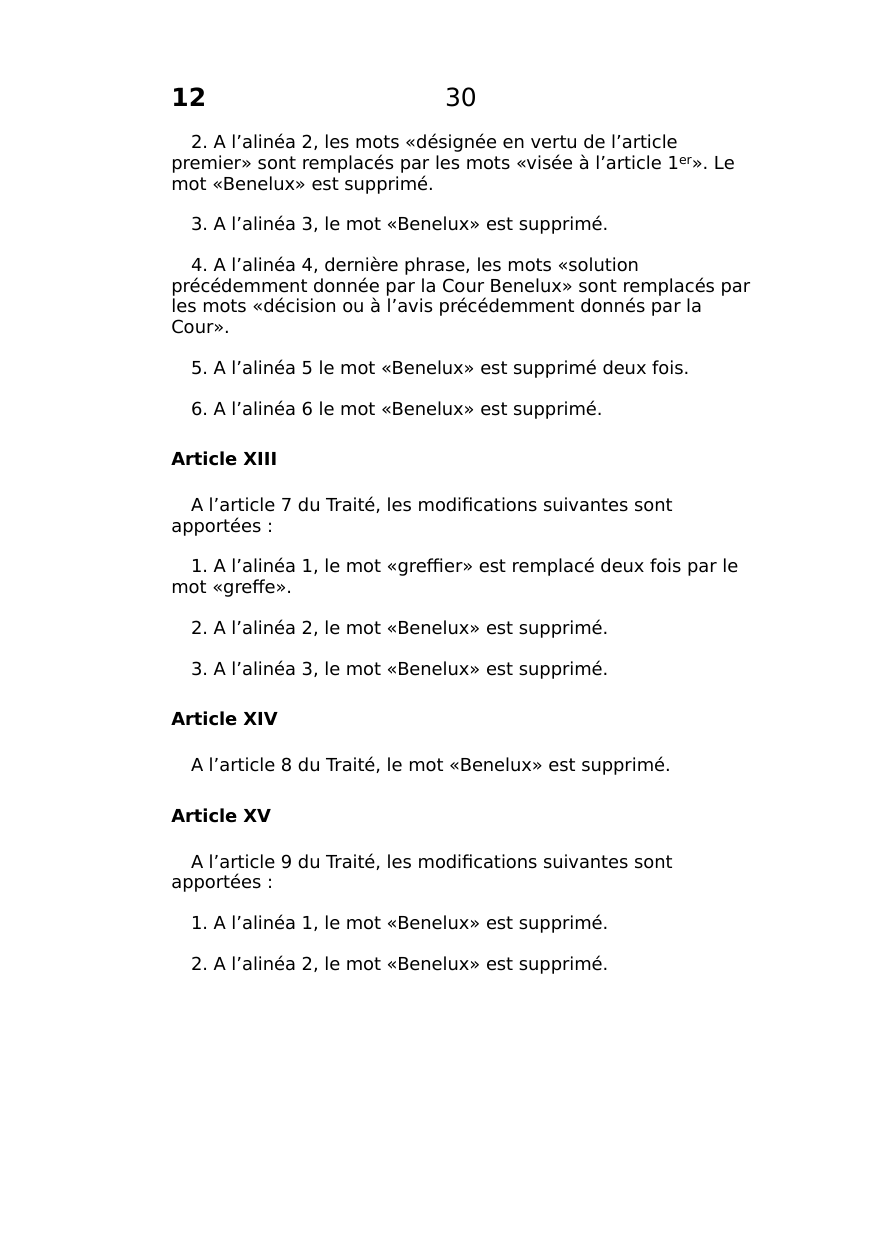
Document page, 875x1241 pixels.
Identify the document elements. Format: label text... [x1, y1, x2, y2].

text 1. A l’alinéa 1, le mot «Benelux» est supprimé. [171, 913, 756, 934]
text 4. A l’alinéa 4, dernière phrase, les mots «solution précédemment donnée par la Cour Benelux» sont remplacés par les mots «décision ou à l’avis précédemment donnés par la Cour». [171, 255, 756, 338]
subtitle Article XIII [171, 449, 756, 470]
subtitle Article XIV [171, 709, 756, 730]
text 1. A l’alinéa 1, le mot «greffier» est remplacé deux fois par le mot «greffe». [171, 556, 756, 598]
text A l’article 7 du Traité, les modifications suivantes sont apportées : [171, 495, 756, 536]
text 2. A l’alinéa 2, le mot «Benelux» est supprimé. [171, 954, 756, 974]
text A l’article 9 du Traité, les modifications suivantes sont apportées : [171, 851, 756, 893]
text 2. A l’alinéa 2, le mot «Benelux» est supprimé. [171, 618, 756, 638]
text 3. A l’alinéa 3, le mot «Benelux» est supprimé. [171, 214, 756, 235]
text 6. A l’alinéa 6 le mot «Benelux» est supprimé. [171, 398, 756, 419]
text 5. A l’alinéa 5 le mot «Benelux» est supprimé deux fois. [171, 358, 756, 378]
text A l’article 8 du Traité, le mot «Benelux» est supprimé. [171, 755, 756, 776]
subtitle Article XV [171, 806, 756, 826]
text 2. A l’alinéa 2, les mots «désignée en vertu de l’article premier» sont remplacés par les mots «visée à l’article 1er». Le mot «Benelux» est supprimé. [171, 132, 756, 194]
text 3. A l’alinéa 3, le mot «Benelux» est supprimé. [171, 658, 756, 679]
